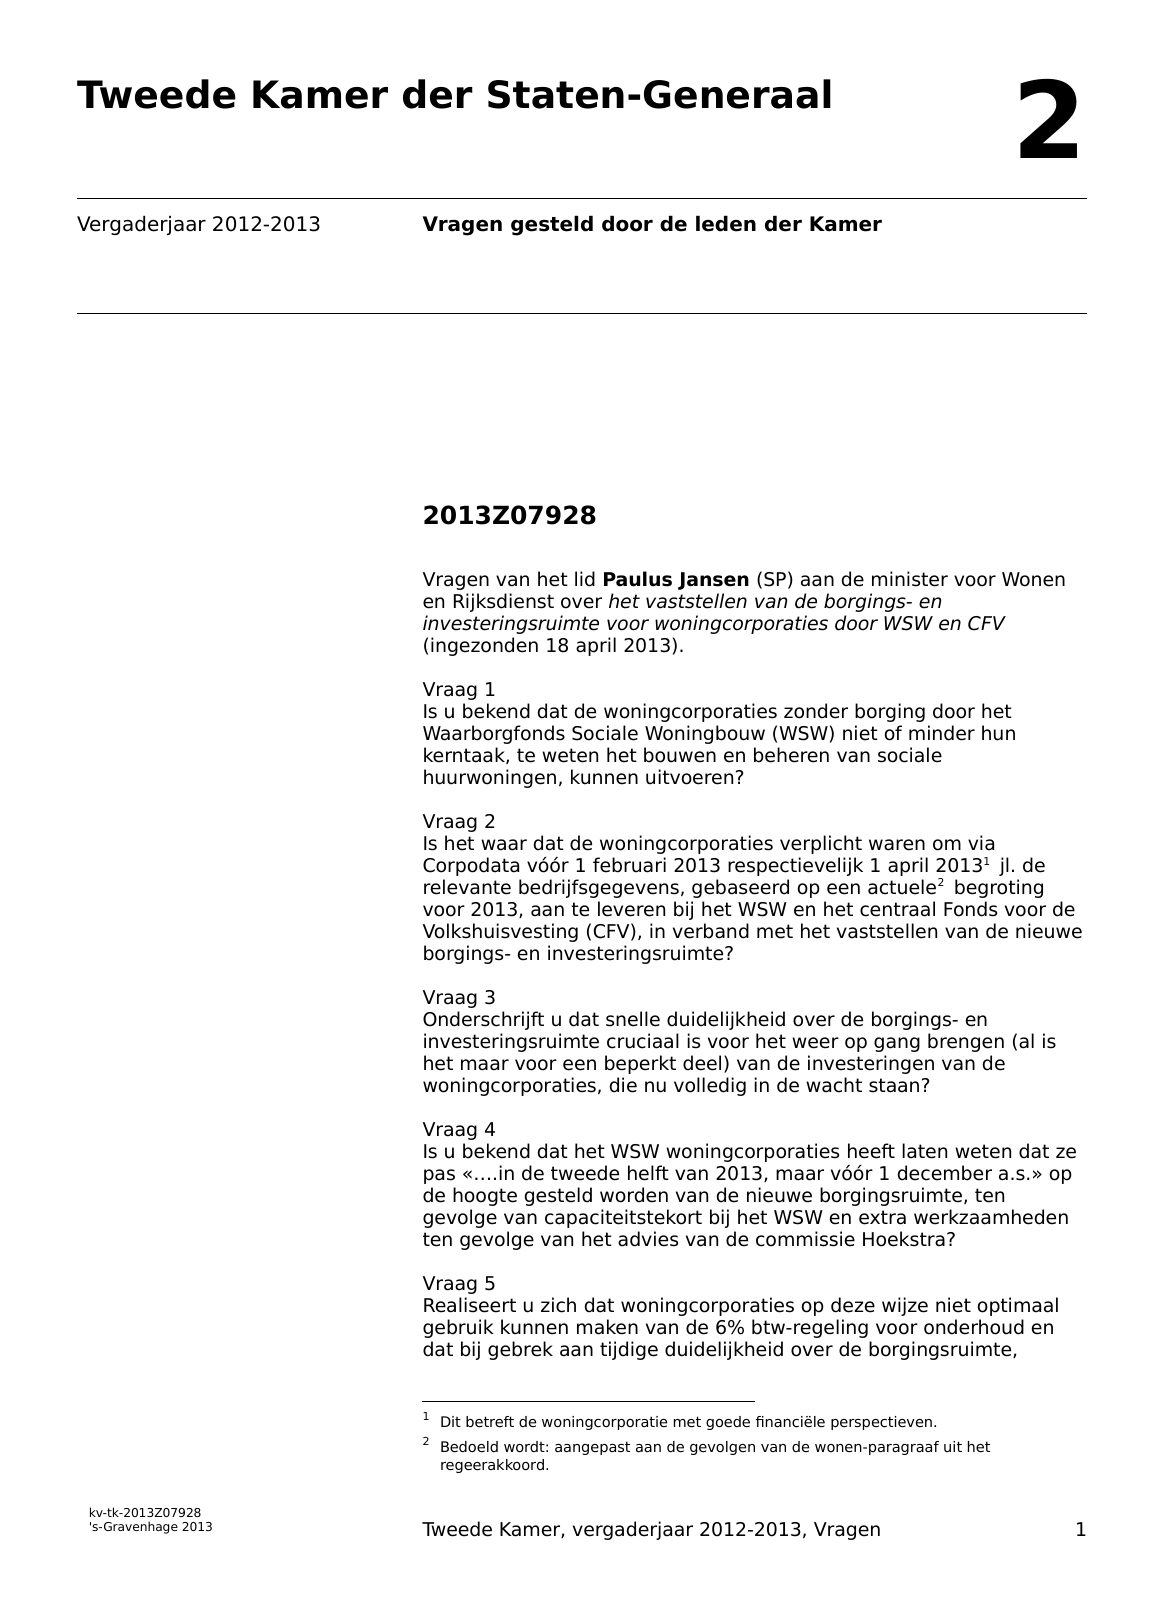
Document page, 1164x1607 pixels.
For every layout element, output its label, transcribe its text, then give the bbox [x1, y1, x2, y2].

text Vraag 2 [422, 811, 1087, 833]
text Realiseert u zich dat woningcorporaties op deze wijze niet optimaal gebruik kunnen maken van de 6% btw-regeling voor onderhoud en dat bij gebrek aan tijdige duidelijkheid over de borgingsruimte, [422, 1295, 1087, 1361]
text Is u bekend dat het WSW woningcorporaties heeft laten weten dat ze pas «….in de tweede helft van 2013, maar vóór 1 december a.s.» op de hoogte gesteld worden van de nieuwe borgingsruimte, ten gevolge van capaciteitstekort bij het WSW en extra werkzaamheden ten gevolge van het advies van de commissie Hoekstra? [422, 1141, 1087, 1251]
text Vraag 4 [422, 1119, 1087, 1141]
text Dit betreft de woningcorporatie met goede financiële perspectieven. [422, 1410, 1087, 1432]
table_header 2 [886, 59, 1087, 198]
text 2013Z07928 [422, 501, 1087, 531]
table_header Tweede Kamer der Staten-Generaal [77, 59, 886, 198]
text Vraag 3 [422, 987, 1087, 1009]
text Onderschrijft u dat snelle duidelijkheid over de borgings- en investeringsruimte cruciaal is voor het weer op gang brengen (al is het maar voor een beperkt deel) van de investeringen van de woningcorporaties, die nu volledig in de wacht staan? [422, 1009, 1087, 1097]
text kv-tk-2013Z07928 [88, 1506, 323, 1520]
text Bedoeld wordt: aangepast aan de gevolgen van de wonen-paragraaf uit het regeerakkoord. [422, 1435, 1087, 1474]
text Vragen van het lid Paulus Jansen (SP) aan de minister voor Wonen en Rijksdienst over het vaststellen van de borgings- en investeringsruimte voor woningcorporaties door WSW en CFV (ingezonden 18 april 2013). [422, 569, 1087, 657]
text Is het waar dat de woningcorporaties verplicht waren om via Corpodata vóór 1 februari 2013 respectievelijk 1 april 2013 jl. de relevante bedrijfsgegevens, gebaseerd op een actuele begroting voor 2013, aan te leveren bij het WSW en het centraal Fonds voor de Volkshuisvesting (CFV), in verband met het vaststellen van de nieuwe borgings- en investeringsruimte? [422, 833, 1087, 965]
text 's-Gravenhage 2013 [88, 1520, 323, 1534]
table_cell Vergaderjaar 2012-2013 [77, 199, 422, 313]
text Vraag 1 [422, 679, 1087, 701]
text Vraag 5 [422, 1273, 1087, 1295]
table_cell Vragen gesteld door de leden der Kamer [422, 199, 1087, 313]
text Is u bekend dat de woningcorporaties zonder borging door het Waarborgfonds Sociale Woningbouw (WSW) niet of minder hun kerntaak, te weten het bouwen en beheren van sociale huurwoningen, kunnen uitvoeren? [422, 701, 1087, 789]
